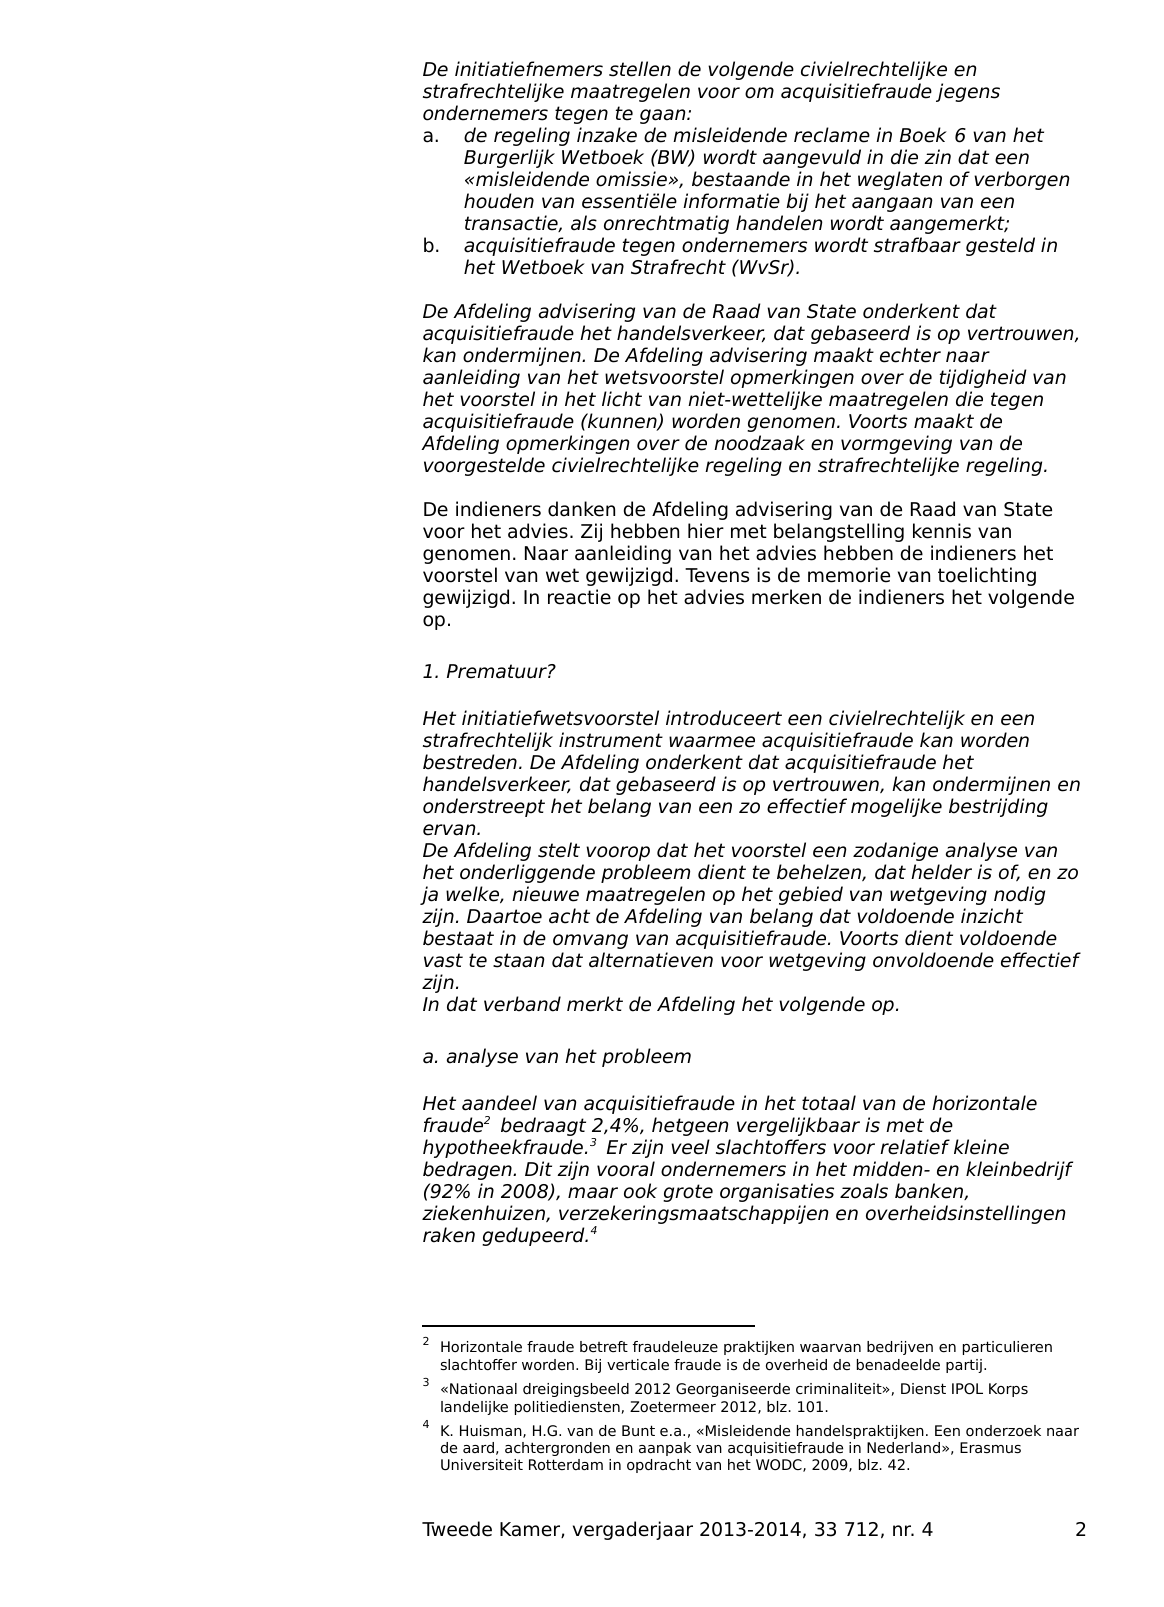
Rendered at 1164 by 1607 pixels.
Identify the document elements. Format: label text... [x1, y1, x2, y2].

text In dat verband merkt de Afdeling het volgende op. [422, 994, 1087, 1016]
text K. Huisman, H.G. van de Bunt e.a., «Misleidende handelspraktijken. Een onderzoek naar de aard, achtergronden en aanpak van acquisitiefraude in Nederland», Erasmus Universiteit Rotterdam in opdracht van het WODC, 2009, blz. 42. [422, 1418, 1087, 1474]
text De indieners danken de Afdeling advisering van de Raad van State voor het advies. Zij hebben hier met belangstelling kennis van genomen. Naar aanleiding van het advies hebben de indieners het voorstel van wet gewijzigd. Tevens is de memorie van toelichting gewijzigd. In reactie op het advies merken de indieners het volgende op. [422, 499, 1087, 631]
text b. acquisitiefraude tegen ondernemers wordt strafbaar gesteld in het Wetboek van Strafrecht (WvSr). [422, 235, 1087, 279]
text De Afdeling stelt voorop dat het voorstel een zodanige analyse van het onderliggende probleem dient te behelzen, dat helder is of, en zo ja welke, nieuwe maatregelen op het gebied van wetgeving nodig zijn. Daartoe acht de Afdeling van belang dat voldoende inzicht bestaat in de omvang van acquisitiefraude. Voorts dient voldoende vast te staan dat alternatieven voor wetgeving onvoldoende effectief zijn. [422, 840, 1087, 994]
subtitle 1. Prematuur? [422, 661, 1087, 683]
subtitle a. analyse van het probleem [422, 1046, 1087, 1068]
text a. de regeling inzake de misleidende reclame in Boek 6 van het Burgerlijk Wetboek (BW) wordt aangevuld in die zin dat een «misleidende omissie», bestaande in het weglaten of verborgen houden van essentiële informatie bij het aangaan van een transactie, als onrechtmatig handelen wordt aangemerkt; [422, 125, 1087, 235]
text De initiatiefnemers stellen de volgende civielrechtelijke en strafrechtelijke maatregelen voor om acquisitiefraude jegens ondernemers tegen te gaan: [422, 59, 1087, 125]
text De Afdeling advisering van de Raad van State onderkent dat acquisitiefraude het handelsverkeer, dat gebaseerd is op vertrouwen, kan ondermijnen. De Afdeling advisering maakt echter naar aanleiding van het wetsvoorstel opmerkingen over de tijdigheid van het voorstel in het licht van niet-wettelijke maatregelen die tegen acquisitiefraude (kunnen) worden genomen. Voorts maakt de Afdeling opmerkingen over de noodzaak en vormgeving van de voorgestelde civielrechtelijke regeling en strafrechtelijke regeling. [422, 301, 1087, 477]
text Het initiatiefwetsvoorstel introduceert een civielrechtelijk en een strafrechtelijk instrument waarmee acquisitiefraude kan worden bestreden. De Afdeling onderkent dat acquisitiefraude het handelsverkeer, dat gebaseerd is op vertrouwen, kan ondermijnen en onderstreept het belang van een zo effectief mogelijke bestrijding ervan. [422, 708, 1087, 840]
text Het aandeel van acquisitiefraude in het totaal van de horizontale fraude bedraagt 2,4%, hetgeen vergelijkbaar is met de hypotheekfraude. Er zijn veel slachtoffers voor relatief kleine bedragen. Dit zijn vooral ondernemers in het midden- en kleinbedrijf (92% in 2008), maar ook grote organisaties zoals banken, ziekenhuizen, verzekeringsmaatschappijen en overheidsinstellingen raken gedupeerd. [422, 1093, 1087, 1246]
text Horizontale fraude betreft fraudeleuze praktijken waarvan bedrijven en particulieren slachtoffer worden. Bij verticale fraude is de overheid de benadeelde partij. [422, 1335, 1087, 1374]
text «Nationaal dreigingsbeeld 2012 Georganiseerde criminaliteit», Dienst IPOL Korps landelijke politiediensten, Zoetermeer 2012, blz. 101. [422, 1377, 1087, 1416]
